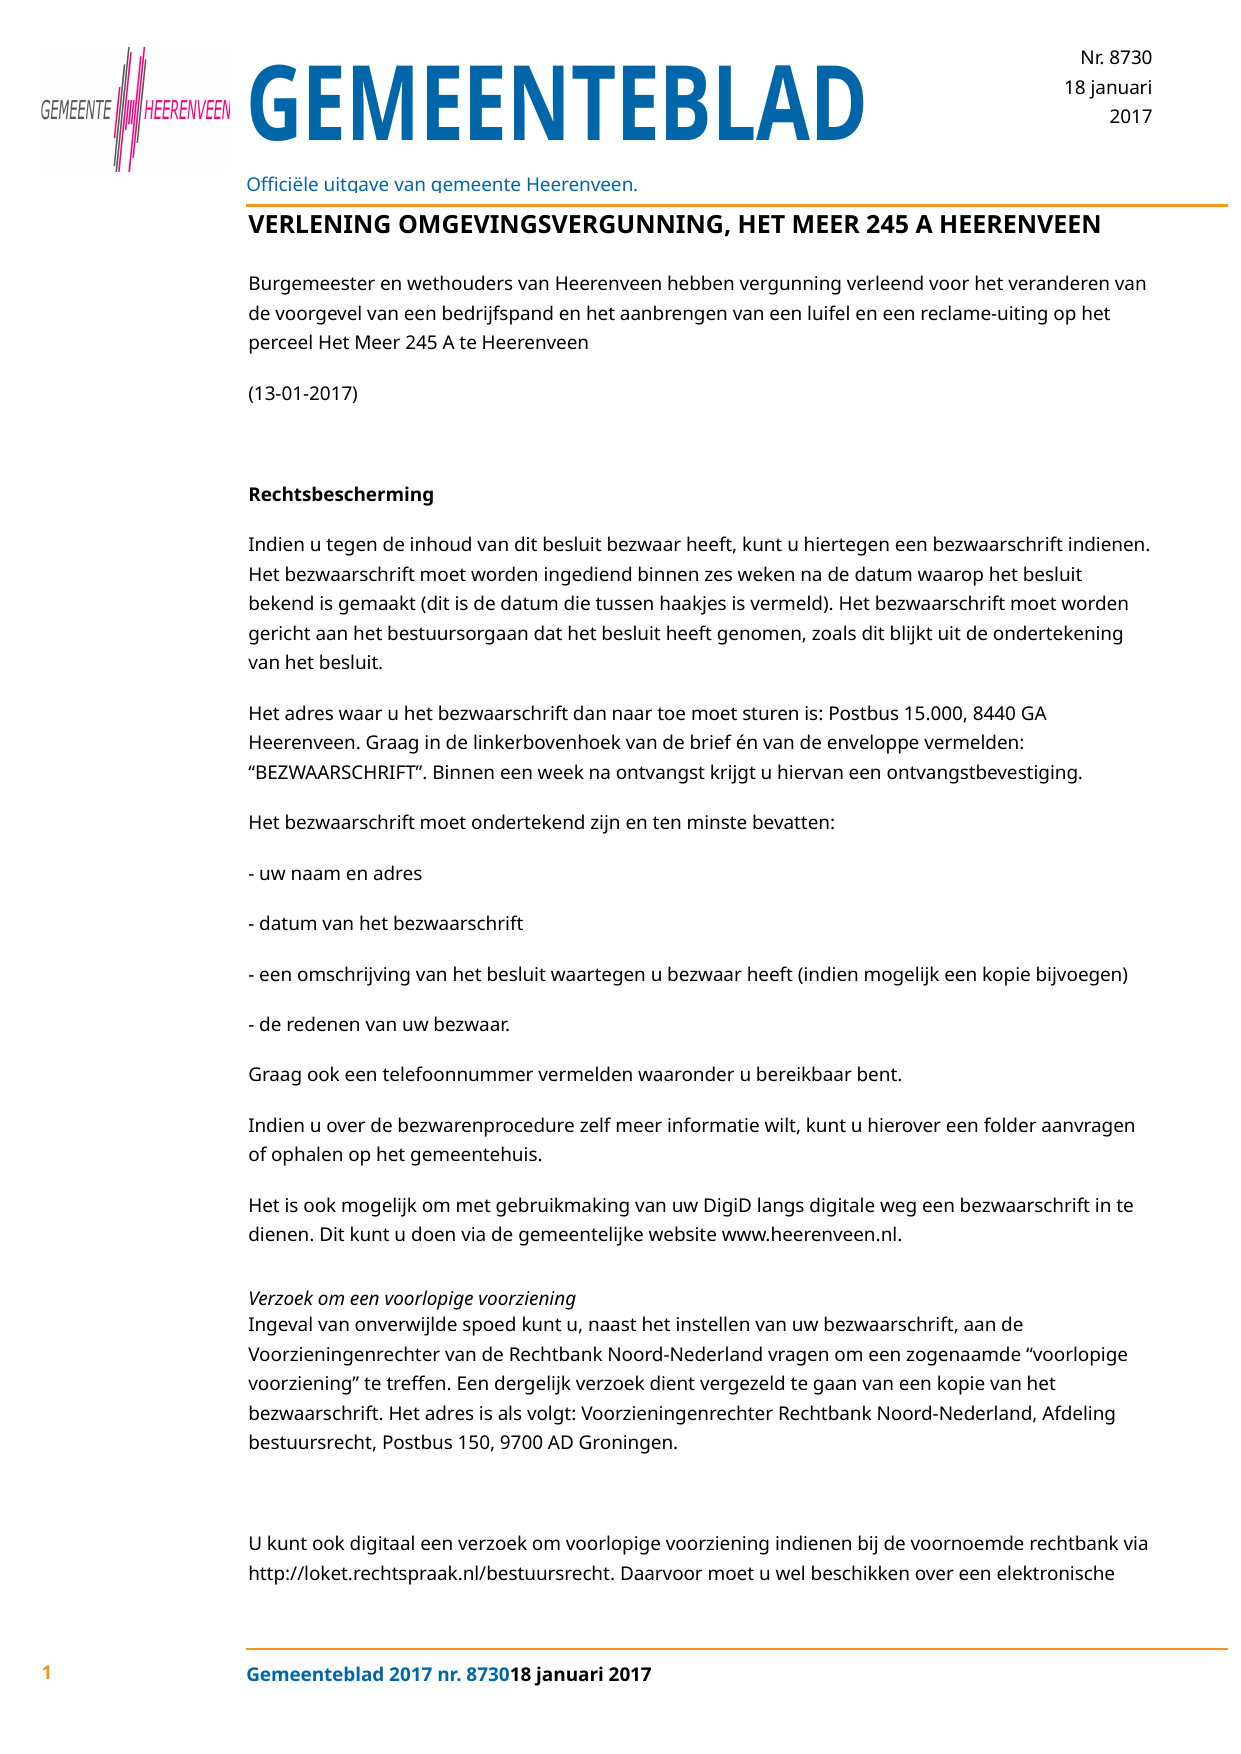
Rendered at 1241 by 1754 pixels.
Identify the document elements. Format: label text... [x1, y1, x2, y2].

text Graag ook een telefoonnummer vermelden waaronder u bereikbaar bent. [248, 1062, 1152, 1087]
text Burgemeester en wethouders van Heerenveen hebben vergunning verleend voor het veranderen van de voorgevel van een bedrijfspand en het aanbrengen van een luifel en een reclame-uiting op het perceel Het Meer 245 A te Heerenveen [248, 270, 1152, 355]
text - datum van het bezwaarschrift [248, 910, 1152, 936]
text Het adres waar u het bezwaarschrift dan naar toe moet sturen is: Postbus 15.000, 8440 GA Heerenveen. Graag in de linkerbovenhoek van de brief én van de enveloppe vermelden: “BEZWAARSCHRIFT”. Binnen een week na ontvangst krijgt u hiervan een ontvangstbevestiging. [248, 700, 1152, 785]
text Het is ook mogelijk om met gebruikmaking van uw DigiD langs digitale weg een bezwaarschrift in te dienen. Dit kunt u doen via de gemeentelijke website www.heerenveen.nl. [248, 1192, 1152, 1247]
text Indien u tegen de inhoud van dit besluit bezwaar heeft, kunt u hiertegen een bezwaarschrift indienen. Het bezwaarschrift moet worden ingediend binnen zes weken na de datum waarop het besluit bekend is gemaakt (dit is de datum die tussen haakjes is vermeld). Het bezwaarschrift moet worden gericht aan het bestuursorgaan dat het besluit heeft genomen, zoals dit blijkt uit de ondertekening van het besluit. [248, 531, 1152, 675]
text VERLENING OMGEVINGSVERGUNNING, HET MEER 245 A HEERENVEEN [248, 207, 1152, 241]
text (13-01-2017) [248, 380, 1152, 406]
text Verzoek om een voorlopige voorziening [248, 1286, 1152, 1311]
text - de redenen van uw bezwaar. [248, 1011, 1152, 1037]
picture [41, 47, 231, 172]
text U kunt ook digitaal een verzoek om voorlopige voorziening indienen bij de voornoemde rechtbank via http://loket.rechtspraak.nl/bestuursrecht. Daarvoor moet u wel beschikken over een elektronische [248, 1530, 1152, 1586]
text - uw naam en adres [248, 860, 1152, 886]
text Indien u over de bezwarenprocedure zelf meer informatie wilt, kunt u hierover een folder aanvragen of ophalen op het gemeentehuis. [248, 1112, 1152, 1167]
text Het bezwaarschrift moet ondertekend zijn en ten minste bevatten: [248, 809, 1152, 835]
text Rechtsbescherming [248, 481, 1152, 506]
text - een omschrijving van het besluit waartegen u bezwaar heeft (indien mogelijk een kopie bijvoegen) [248, 961, 1152, 986]
text Ingeval van onverwijlde spoed kunt u, naast het instellen van uw bezwaarschrift, aan de Voorzieningenrechter van de Rechtbank Noord-Nederland vragen om een zogenaamde “voorlopige voorziening” te treffen. Een dergelijk verzoek dient vergezeld te gaan van een kopie van het bezwaarschrift. Het adres is als volgt: Voorzieningenrechter Rechtbank Noord-Nederland, Afdeling bestuursrecht, Postbus 150, 9700 AD Groningen. [248, 1311, 1152, 1455]
